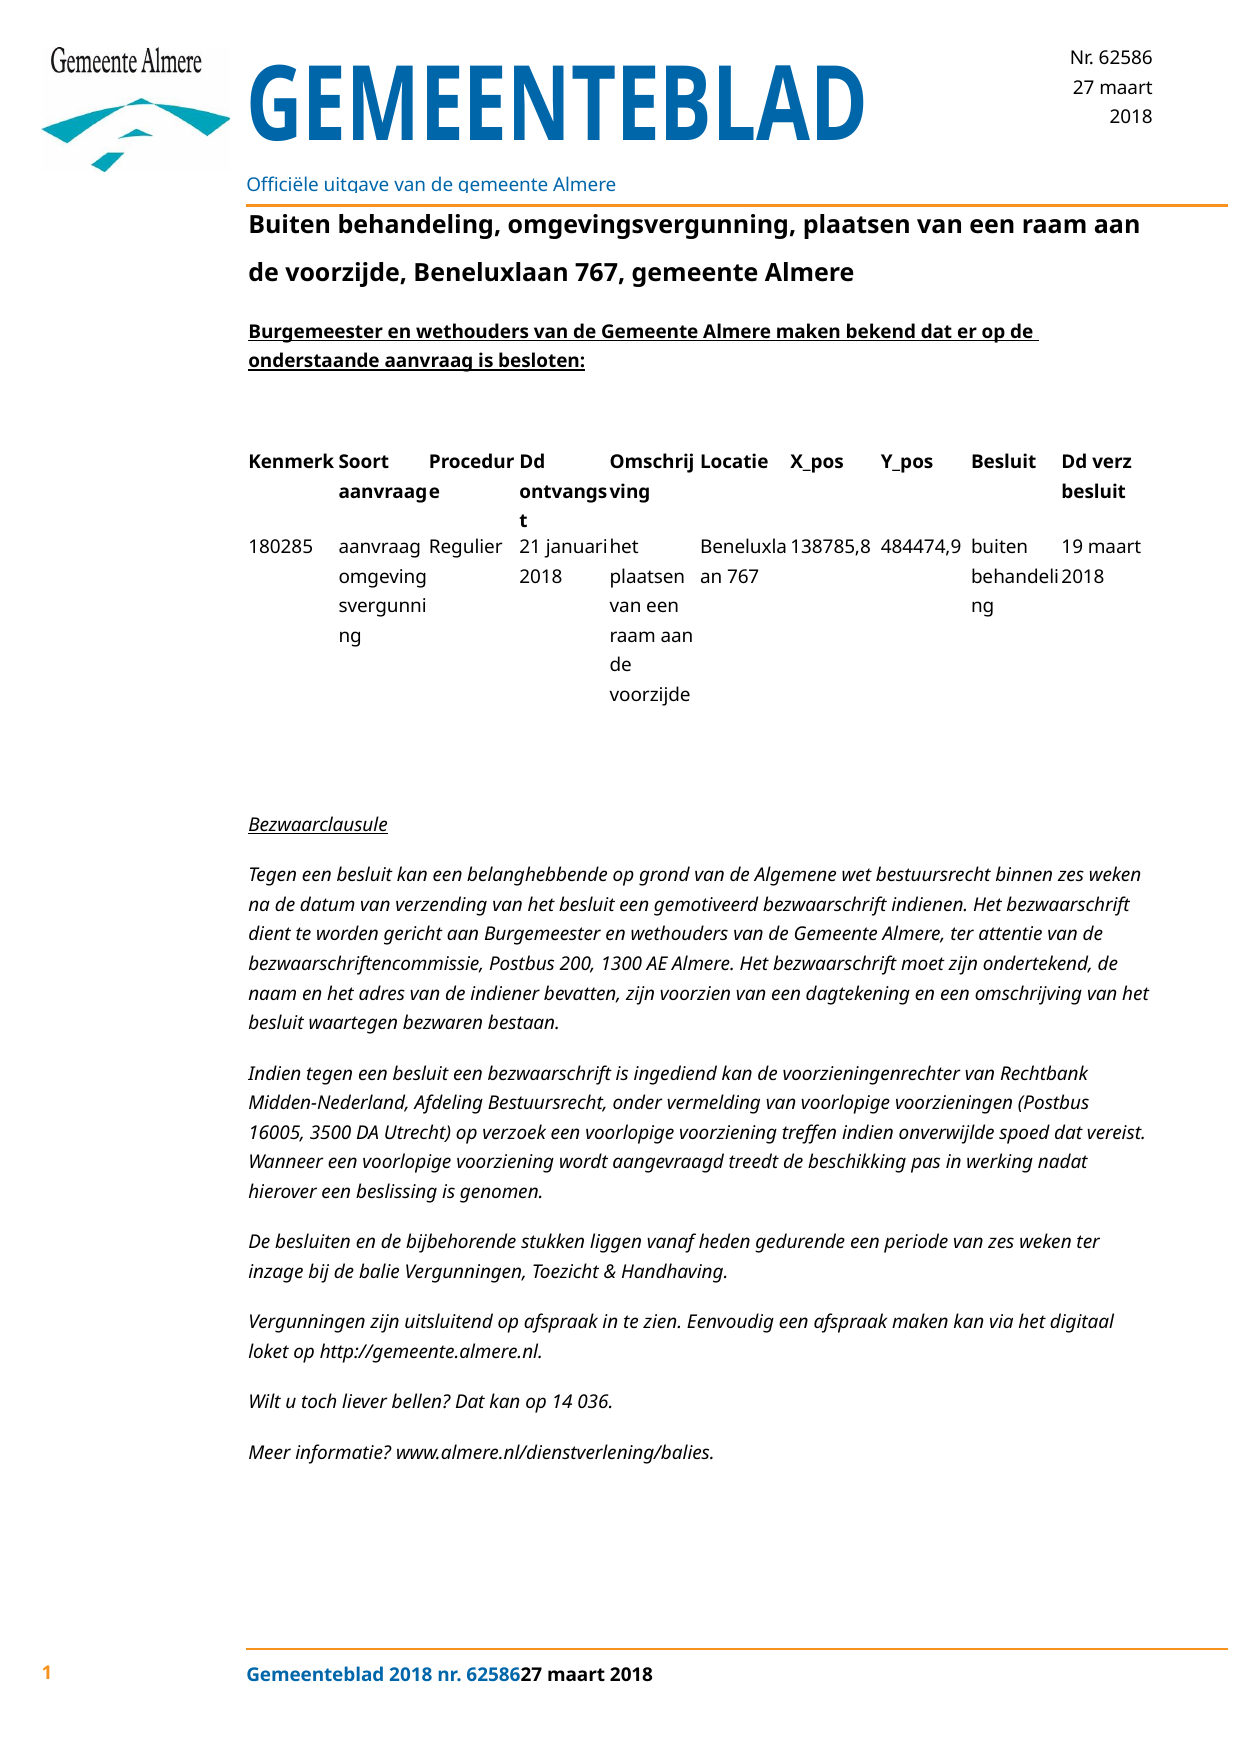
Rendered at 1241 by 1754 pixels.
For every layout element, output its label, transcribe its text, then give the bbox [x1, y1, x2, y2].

table_cell aanvraag omgevingsvergunning [338, 533, 429, 707]
text Wilt u toch liever bellen? Dat kan op 14 036. [248, 1388, 1152, 1414]
table_header Omschrijving [609, 449, 700, 533]
text Buiten behandeling, omgevingsvergunning, plaatsen van een raam aan de voorzijde, Beneluxlaan 767, gemeente Almere [248, 207, 1152, 288]
table_cell 484474,9 [881, 533, 971, 707]
table_cell buiten behandeling [971, 533, 1061, 707]
table_cell 180285 [248, 533, 338, 707]
table_header Y_pos [881, 449, 971, 533]
table_header X_pos [790, 449, 881, 533]
table_header Dd ontvangst [519, 449, 609, 533]
text Indien tegen een besluit een bezwaarschrift is ingediend kan de voorzieningenrechter van Rechtbank Midden-Nederland, Afdeling Bestuursrecht, onder vermelding van voorlopige voorzieningen (Postbus 16005, 3500 DA Utrecht) op verzoek een voorlopige voorziening treffen indien onverwijlde spoed dat vereist. Wanneer een voorlopige voorziening wordt aangevraagd treedt de beschikking pas in werking nadat hierover een beslissing is genomen. [248, 1060, 1152, 1204]
text Burgemeester en wethouders van de Gemeente Almere maken bekend dat er op de onderstaande aanvraag is besloten: [248, 318, 1152, 373]
table_cell Regulier [429, 533, 519, 707]
table_cell het plaatsen van een raam aan de voorzijde [609, 533, 700, 707]
text Tegen een besluit kan een belanghebbende op grond van de Algemene wet bestuursrecht binnen zes weken na de datum van verzending van het besluit een gemotiveerd bezwaarschrift indienen. Het bezwaarschrift dient te worden gericht aan Burgemeester en wethouders van de Gemeente Almere, ter attentie van de bezwaarschriftencommissie, Postbus 200, 1300 AE Almere. Het bezwaarschrift moet zijn ondertekend, de naam en het adres van de indiener bevatten, zijn voorzien van een dagtekening en een omschrijving van het besluit waartegen bezwaren bestaan. [248, 861, 1152, 1035]
text Vergunningen zijn uitsluitend op afspraak in te zien. Eenvoudig een afspraak maken kan via het digitaal loket op http://gemeente.almere.nl. [248, 1308, 1152, 1364]
table_header Soort aanvraag [338, 449, 429, 533]
table_header Procedure [429, 449, 519, 533]
table_cell 138785,8 [790, 533, 881, 707]
picture [41, 47, 231, 172]
table_header Dd verz besluit [1061, 449, 1152, 533]
table_header Besluit [971, 449, 1061, 533]
text Bezwaarclausule [248, 811, 1152, 837]
table_header Locatie [700, 449, 790, 533]
table_cell Beneluxlaan 767 [700, 533, 790, 707]
table_cell 21 januari 2018 [519, 533, 609, 707]
text De besluiten en de bijbehorende stukken liggen vanaf heden gedurende een periode van zes weken ter inzage bij de balie Vergunningen, Toezicht & Handhaving. [248, 1228, 1152, 1284]
text Meer informatie? www.almere.nl/dienstverlening/balies. [248, 1439, 1152, 1465]
table_cell 19 maart 2018 [1061, 533, 1152, 707]
table_header Kenmerk [248, 449, 338, 533]
